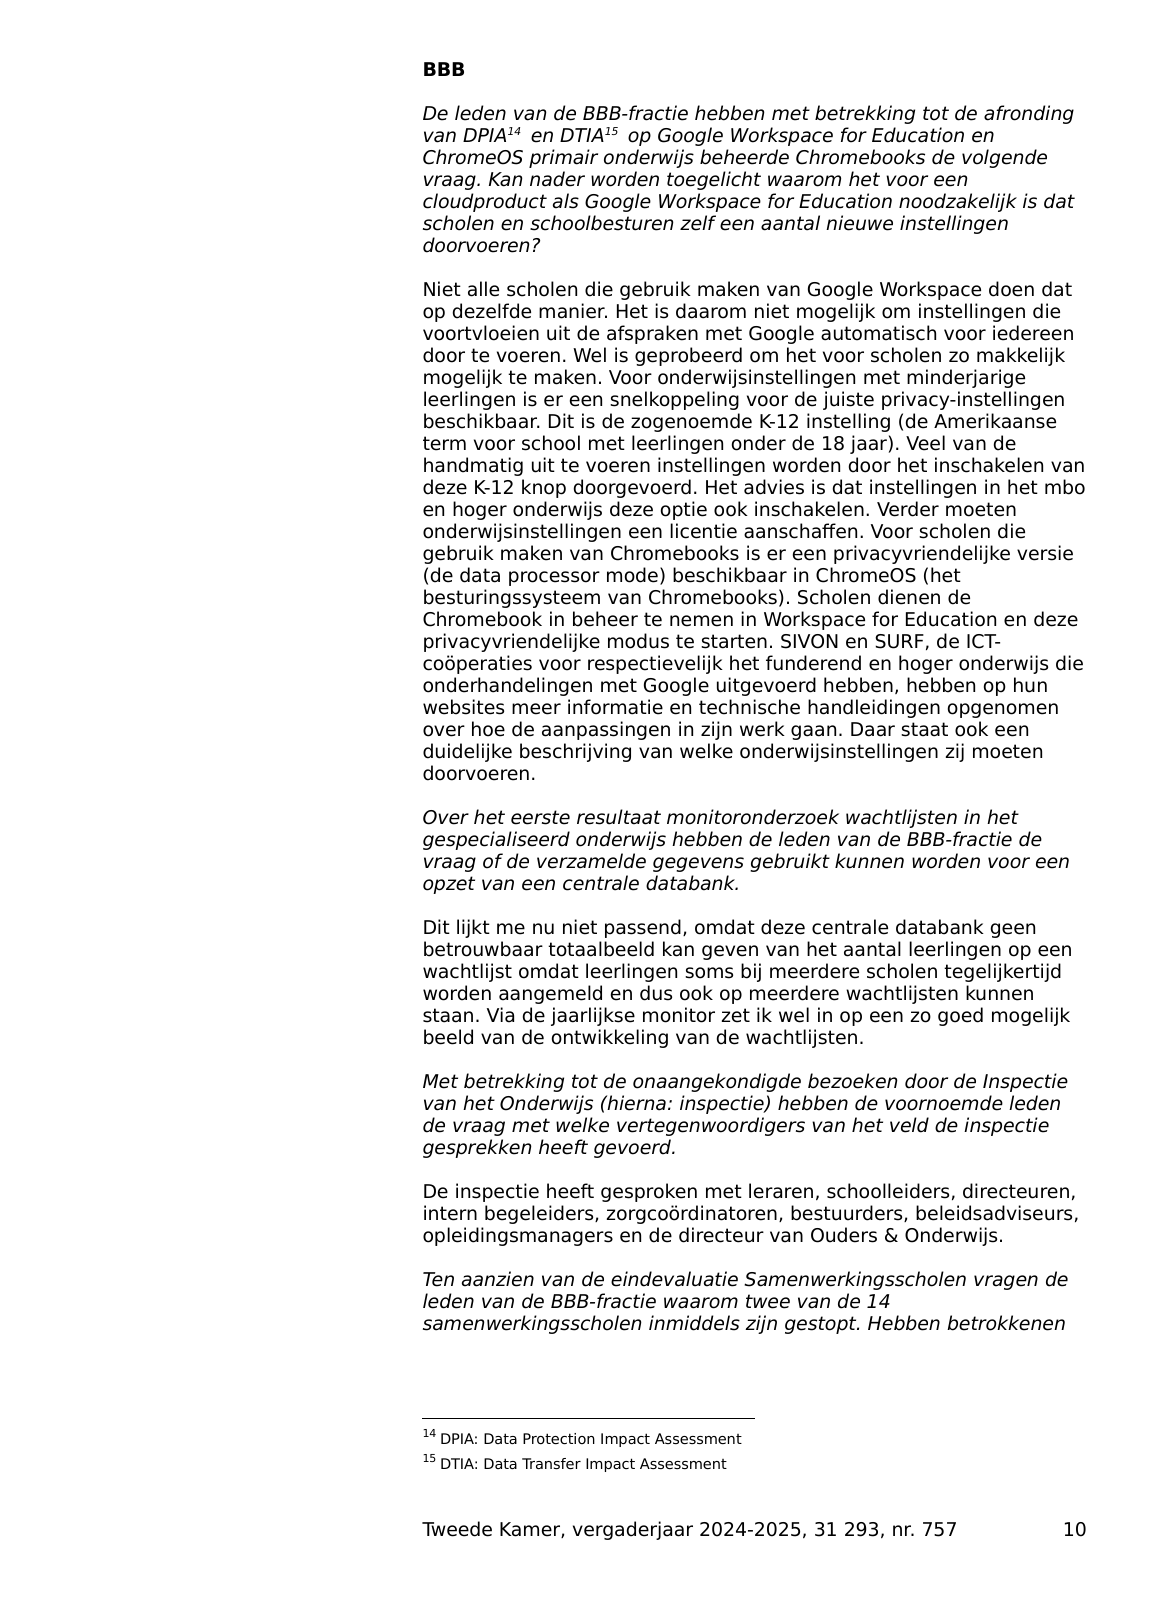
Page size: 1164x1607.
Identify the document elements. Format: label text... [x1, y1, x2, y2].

text Ten aanzien van de eindevaluatie Samenwerkingsscholen vragen de leden van de BBB-fractie waarom twee van de 14 samenwerkingsscholen inmiddels zijn gestopt. Hebben betrokkenen [422, 1269, 1087, 1335]
text Dit lijkt me nu niet passend, omdat deze centrale databank geen betrouwbaar totaalbeeld kan geven van het aantal leerlingen op een wachtlijst omdat leerlingen soms bij meerdere scholen tegelijkertijd worden aangemeld en dus ook op meerdere wachtlijsten kunnen staan. Via de jaarlijkse monitor zet ik wel in op een zo goed mogelijk beeld van de ontwikkeling van de wachtlijsten. [422, 917, 1087, 1049]
text De leden van de BBB-fractie hebben met betrekking tot de afronding van DPIA en DTIA op Google Workspace for Education en ChromeOS primair onderwijs beheerde Chromebooks de volgende vraag. Kan nader worden toegelicht waarom het voor een cloudproduct als Google Workspace for Education noodzakelijk is dat scholen en schoolbesturen zelf een aantal nieuwe instellingen doorvoeren? [422, 103, 1087, 257]
text Met betrekking tot de onaangekondigde bezoeken door de Inspectie van het Onderwijs (hierna: inspectie) hebben de voornoemde leden de vraag met welke vertegenwoordigers van het veld de inspectie gesprekken heeft gevoerd. [422, 1071, 1087, 1159]
text Over het eerste resultaat monitoronderzoek wachtlijsten in het gespecialiseerd onderwijs hebben de leden van de BBB-fractie de vraag of de verzamelde gegevens gebruikt kunnen worden voor een opzet van een centrale databank. [422, 807, 1087, 895]
text De inspectie heeft gesproken met leraren, schoolleiders, directeuren, intern begeleiders, zorgcoördinatoren, bestuurders, beleidsadviseurs, opleidingsmanagers en de directeur van Ouders & Onderwijs. [422, 1181, 1087, 1247]
subtitle BBB [422, 59, 1087, 81]
text DPIA: Data Protection Impact Assessment [422, 1427, 1087, 1449]
text DTIA: Data Transfer Impact Assessment [422, 1452, 1087, 1474]
text Niet alle scholen die gebruik maken van Google Workspace doen dat op dezelfde manier. Het is daarom niet mogelijk om instellingen die voortvloeien uit de afspraken met Google automatisch voor iedereen door te voeren. Wel is geprobeerd om het voor scholen zo makkelijk mogelijk te maken. Voor onderwijsinstellingen met minderjarige leerlingen is er een snelkoppeling voor de juiste privacy-instellingen beschikbaar. Dit is de zogenoemde K-12 instelling (de Amerikaanse term voor school met leerlingen onder de 18 jaar). Veel van de handmatig uit te voeren instellingen worden door het inschakelen van deze K-12 knop doorgevoerd. Het advies is dat instellingen in het mbo en hoger onderwijs deze optie ook inschakelen. Verder moeten onderwijsinstellingen een licentie aanschaffen. Voor scholen die gebruik maken van Chromebooks is er een privacyvriendelijke versie (de data processor mode) beschikbaar in ChromeOS (het besturingssysteem van Chromebooks). Scholen dienen de Chromebook in beheer te nemen in Workspace for Education en deze privacyvriendelijke modus te starten. SIVON en SURF, de ICT-coöperaties voor respectievelijk het funderend en hoger onderwijs die onderhandelingen met Google uitgevoerd hebben, hebben op hun websites meer informatie en technische handleidingen opgenomen over hoe de aanpassingen in zijn werk gaan. Daar staat ook een duidelijke beschrijving van welke onderwijsinstellingen zij moeten doorvoeren. [422, 279, 1087, 785]
